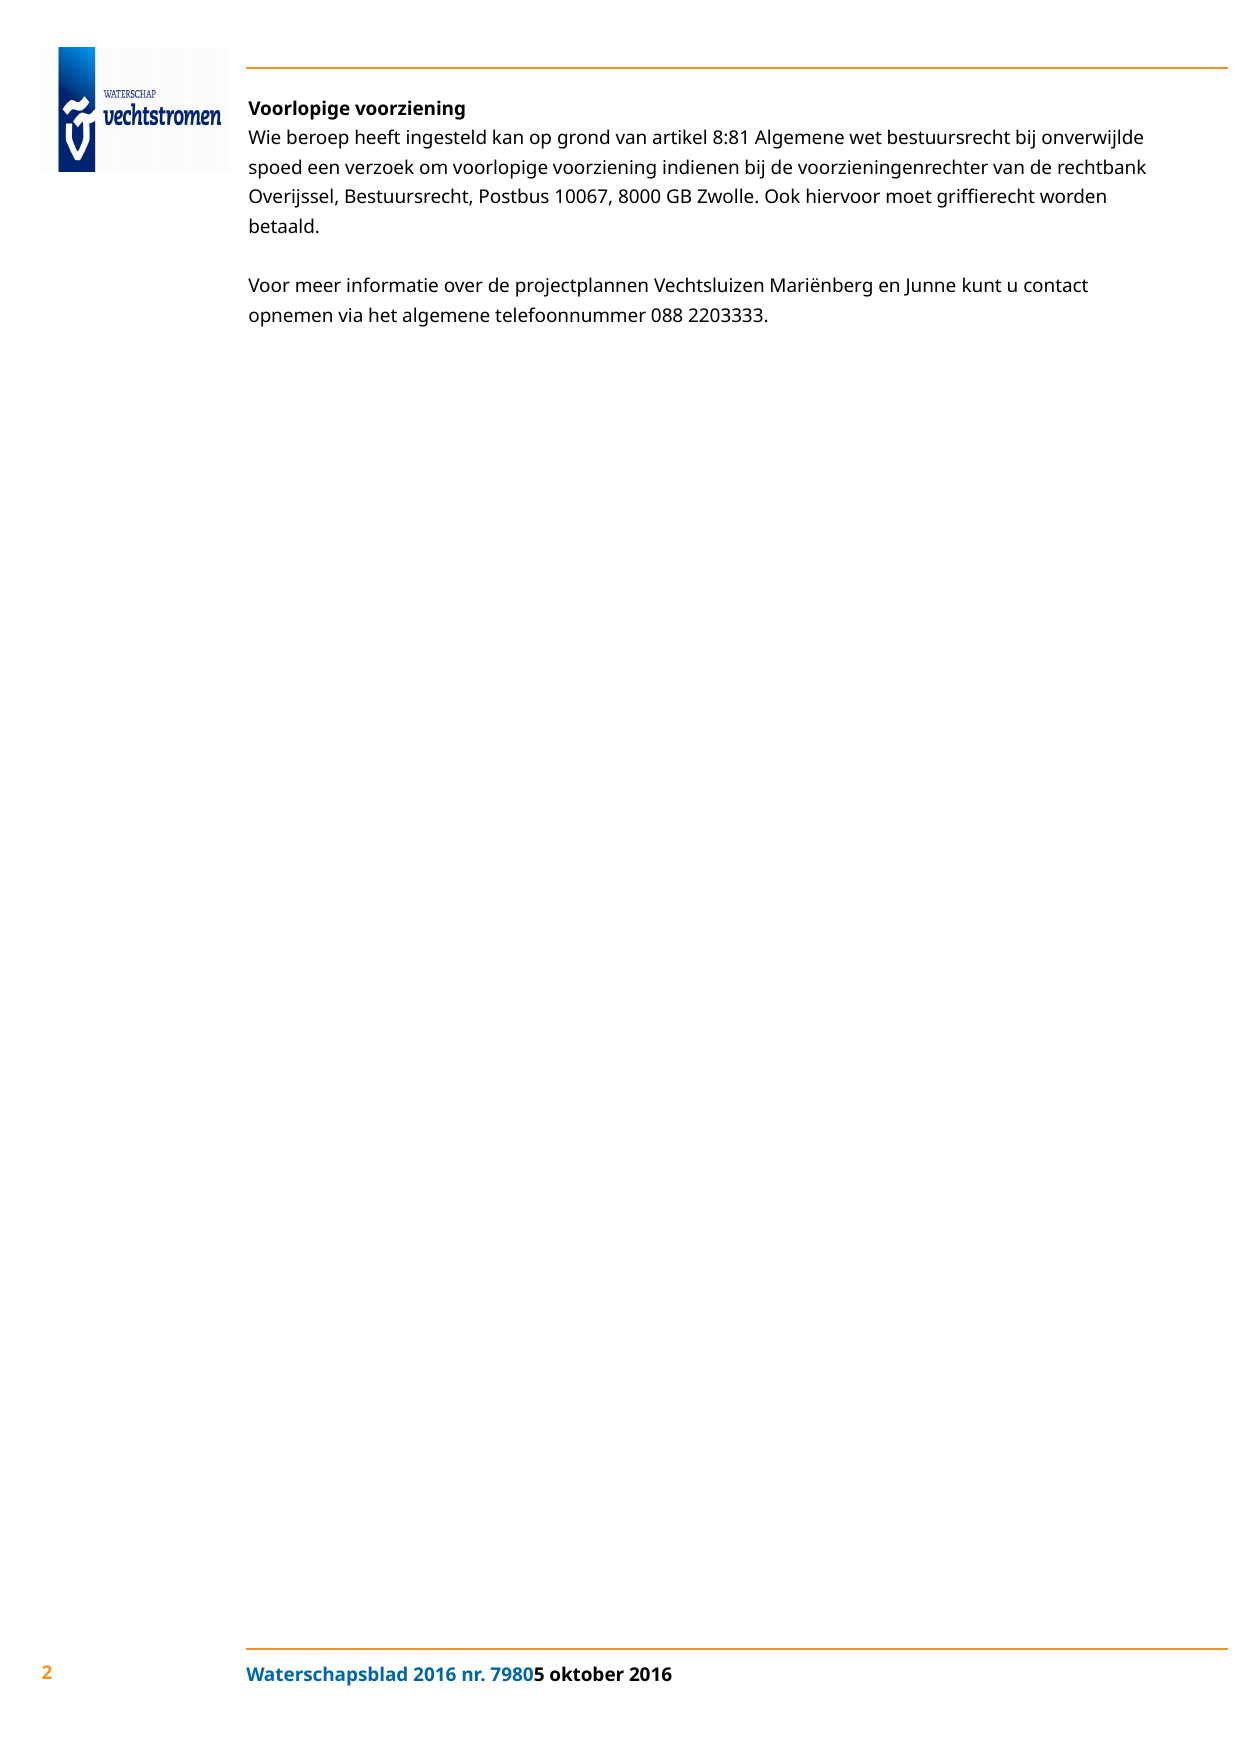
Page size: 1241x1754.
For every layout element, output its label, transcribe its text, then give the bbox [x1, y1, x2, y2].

text Voorlopige voorziening [248, 95, 1152, 121]
text Wie beroep heeft ingesteld kan op grond van artikel 8:81 Algemene wet bestuursrecht bij onverwijlde spoed een verzoek om voorlopige voorziening indienen bij de voorzieningenrechter van de rechtbank Overijssel, Bestuursrecht, Postbus 10067, 8000 GB Zwolle. Ook hiervoor moet griffierecht worden betaald. [248, 124, 1152, 239]
text Voor meer informatie over de projectplannen Vechtsluizen Mariënberg en Junne kunt u contact opnemen via het algemene telefoonnummer 088 2203333. [248, 272, 1152, 328]
picture [41, 47, 231, 172]
